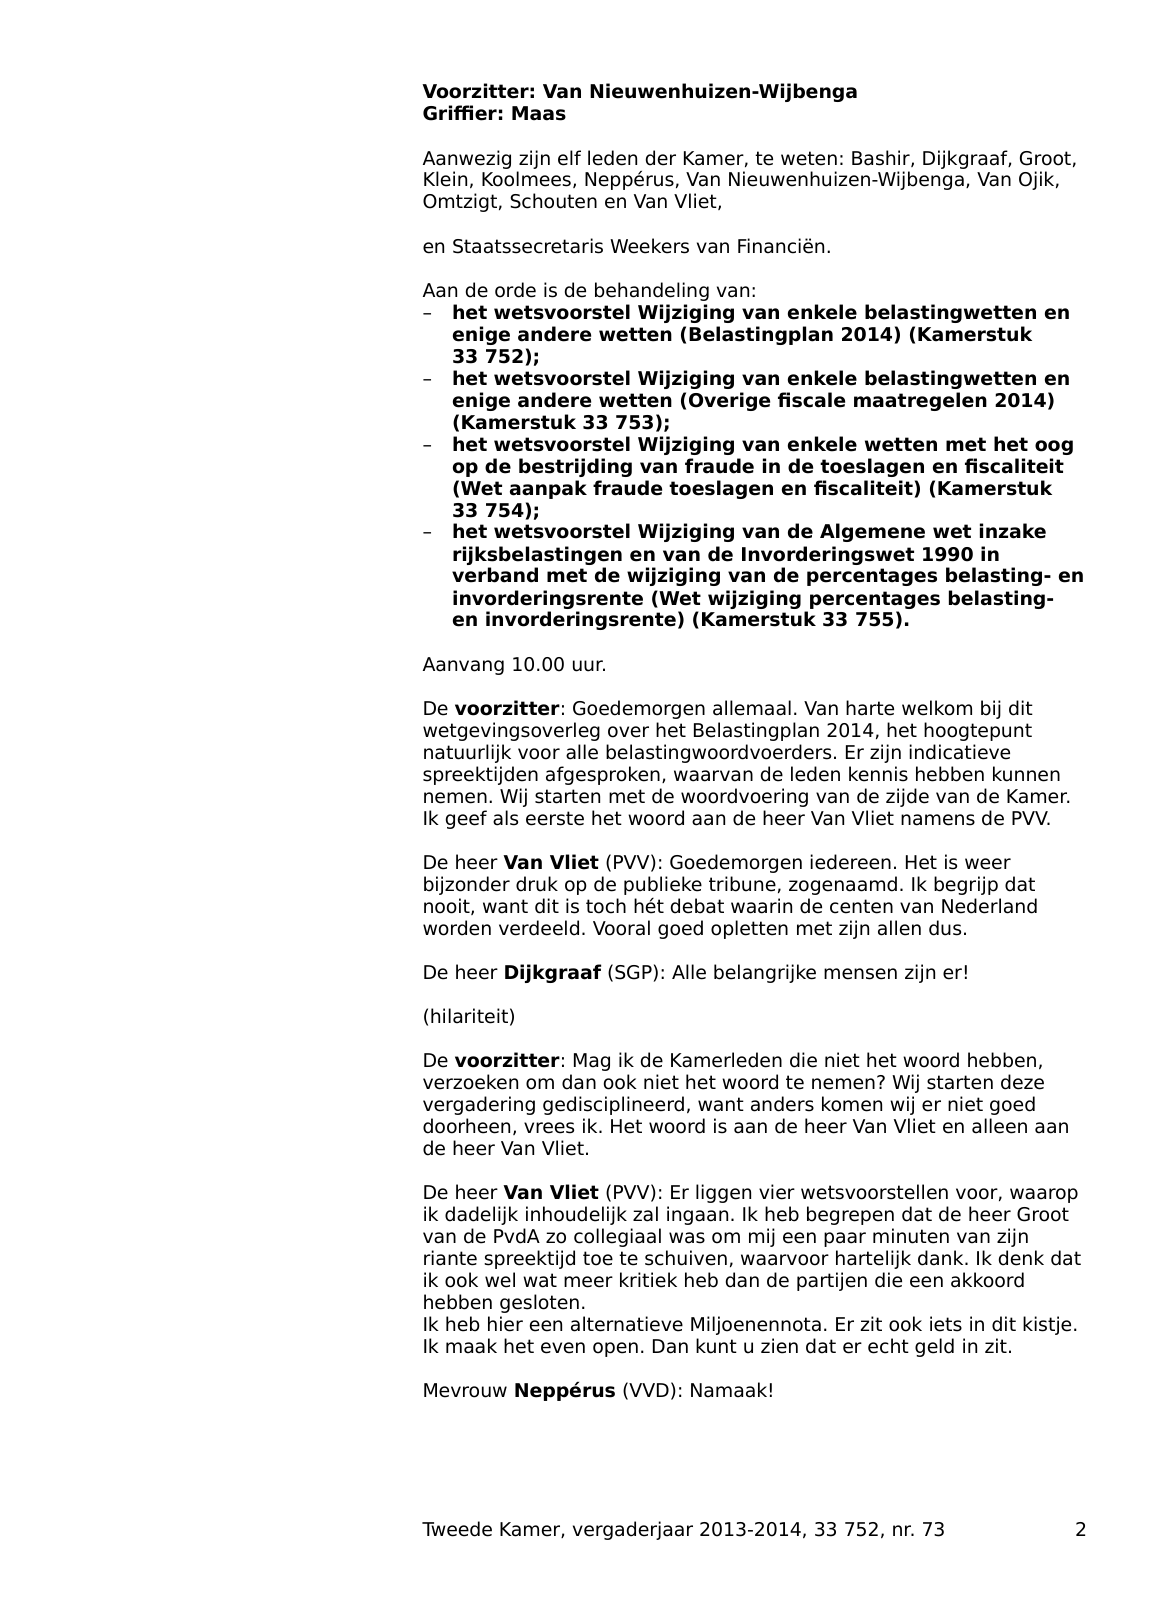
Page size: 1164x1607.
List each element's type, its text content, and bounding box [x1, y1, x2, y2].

text De heer Van Vliet (PVV): Er liggen vier wetsvoorstellen voor, waarop ik dadelijk inhoudelijk zal ingaan. Ik heb begrepen dat de heer Groot van de PvdA zo collegiaal was om mij een paar minuten van zijn riante spreektijd toe te schuiven, waarvoor hartelijk dank. Ik denk dat ik ook wel wat meer kritiek heb dan de partijen die een akkoord hebben gesloten. [422, 1182, 1087, 1314]
text Voorzitter: Van Nieuwenhuizen-Wijbenga [422, 81, 1087, 103]
text De heer Dijkgraaf (SGP): Alle belangrijke mensen zijn er! [422, 962, 1087, 984]
text (hilariteit) [422, 1006, 1087, 1028]
text Aan de orde is de behandeling van: [422, 280, 1087, 302]
text – het wetsvoorstel Wijziging van enkele belastingwetten en enige andere wetten (Belastingplan 2014) (Kamerstuk 33 752); [422, 302, 1087, 368]
text – het wetsvoorstel Wijziging van enkele wetten met het oog op de bestrijding van fraude in de toeslagen en fiscaliteit (Wet aanpak fraude toeslagen en fiscaliteit) (Kamerstuk 33 754); [422, 433, 1087, 521]
text Ik heb hier een alternatieve Miljoenennota. Er zit ook iets in dit kistje. Ik maak het even open. Dan kunt u zien dat er echt geld in zit. [422, 1314, 1087, 1358]
text De voorzitter: Goedemorgen allemaal. Van harte welkom bij dit wetgevingsoverleg over het Belastingplan 2014, het hoogtepunt natuurlijk voor alle belastingwoordvoerders. Er zijn indicatieve spreektijden afgesproken, waarvan de leden kennis hebben kunnen nemen. Wij starten met de woordvoering van de zijde van de Kamer. Ik geef als eerste het woord aan de heer Van Vliet namens de PVV. [422, 698, 1087, 829]
text Aanvang 10.00 uur. [422, 653, 1087, 676]
text – het wetsvoorstel Wijziging van enkele belastingwetten en enige andere wetten (Overige fiscale maatregelen 2014) (Kamerstuk 33 753); [422, 368, 1087, 433]
text Aanwezig zijn elf leden der Kamer, te weten: Bashir, Dijkgraaf, Groot, Klein, Koolmees, Neppérus, Van Nieuwenhuizen-Wijbenga, Van Ojik, Omtzigt, Schouten en Van Vliet, [422, 147, 1087, 213]
text – het wetsvoorstel Wijziging van de Algemene wet inzake rijksbelastingen en van de Invorderingswet 1990 in verband met de wijziging van de percentages belasting- en invorderingsrente (Wet wijziging percentages belasting- en invorderingsrente) (Kamerstuk 33 755). [422, 521, 1087, 631]
text Griffier: Maas [422, 103, 1087, 125]
text Mevrouw Neppérus (VVD): Namaak! [422, 1380, 1087, 1402]
text De voorzitter: Mag ik de Kamerleden die niet het woord hebben, verzoeken om dan ook niet het woord te nemen? Wij starten deze vergadering gedisciplineerd, want anders komen wij er niet goed doorheen, vrees ik. Het woord is aan de heer Van Vliet en alleen aan de heer Van Vliet. [422, 1050, 1087, 1160]
text De heer Van Vliet (PVV): Goedemorgen iedereen. Het is weer bijzonder druk op de publieke tribune, zogenaamd. Ik begrijp dat nooit, want dit is toch hét debat waarin de centen van Nederland worden verdeeld. Vooral goed opletten met zijn allen dus. [422, 852, 1087, 940]
text en Staatssecretaris Weekers van Financiën. [422, 236, 1087, 257]
